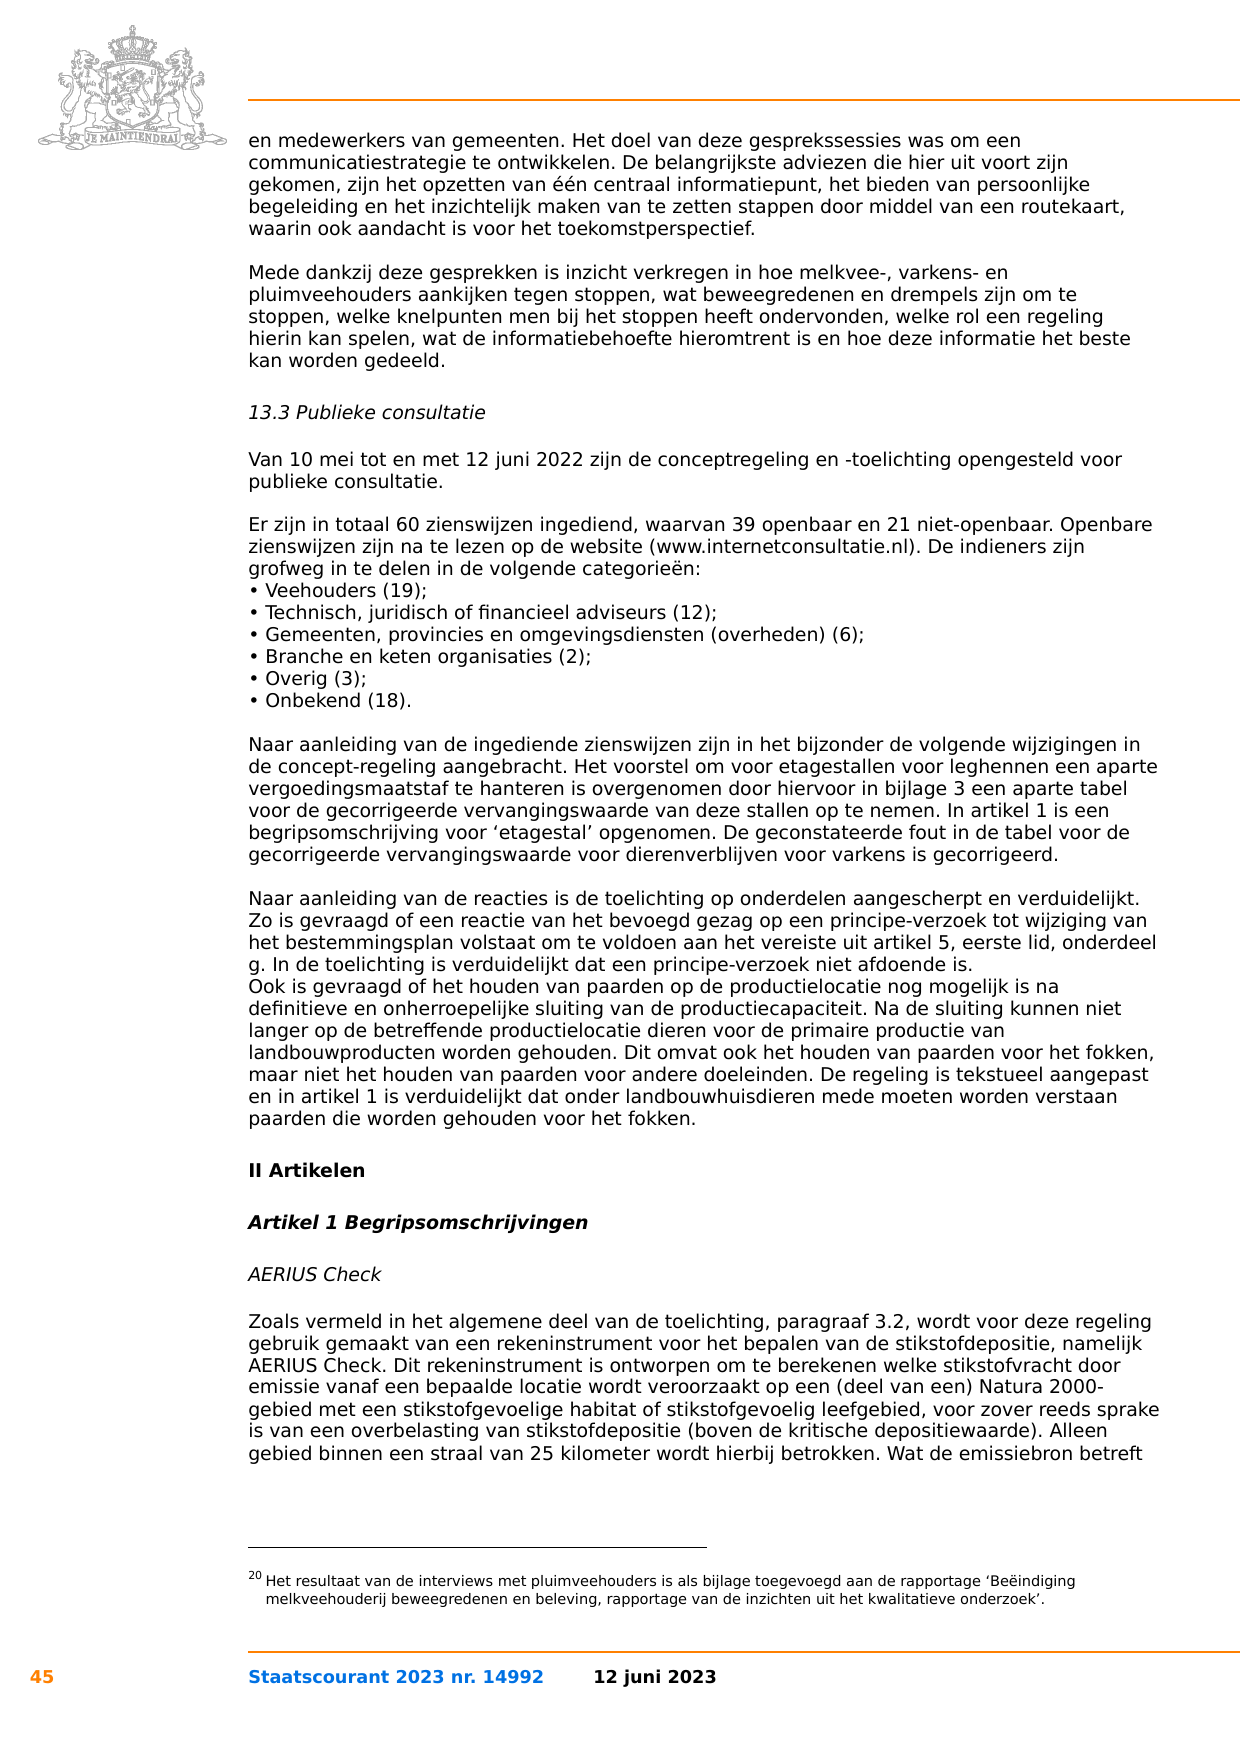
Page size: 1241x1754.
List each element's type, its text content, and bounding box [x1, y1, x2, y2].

text Naar aanleiding van de reacties is de toelichting op onderdelen aangescherpt en verduidelijkt. Zo is gevraagd of een reactie van het bevoegd gezag op een principe-verzoek tot wijziging van het bestemmingsplan volstaat om te voldoen aan het vereiste uit artikel 5, eerste lid, onderdeel g. In de toelichting is verduidelijkt dat een principe-verzoek niet afdoende is. [248, 888, 1163, 976]
subtitle Artikel 1 Begripsomschrijvingen [248, 1212, 1163, 1233]
text • Technisch, juridisch of financieel adviseurs (12); [248, 602, 1163, 624]
text Het resultaat van de interviews met pluimveehouders is als bijlage toegevoegd aan de rapportage ‘Beëindiging melkveehouderij beweegredenen en beleving, rapportage van de inzichten uit het kwalitatieve onderzoek’. [248, 1569, 1163, 1608]
text Naar aanleiding van de ingediende zienswijzen zijn in het bijzonder de volgende wijzigingen in de concept-regeling aangebracht. Het voorstel om voor etagestallen voor leghennen een aparte vergoedingsmaatstaf te hanteren is overgenomen door hiervoor in bijlage 3 een aparte tabel voor de gecorrigeerde vervangingswaarde van deze stallen op te nemen. In artikel 1 is een begripsomschrijving voor ‘etagestal’ opgenomen. De geconstateerde fout in de tabel voor de gecorrigeerde vervangingswaarde voor dierenverblijven voor varkens is gecorrigeerd. [248, 734, 1163, 866]
text Van 10 mei tot en met 12 juni 2022 zijn de conceptregeling en -toelichting opengesteld voor publieke consultatie. [248, 448, 1163, 492]
picture [38, 25, 227, 150]
subtitle AERIUS Check [248, 1263, 1163, 1286]
text en medewerkers van gemeenten. Het doel van deze gesprekssessies was om een communicatiestrategie te ontwikkelen. De belangrijkste adviezen die hier uit voort zijn gekomen, zijn het opzetten van één centraal informatiepunt, het bieden van persoonlijke begeleiding en het inzichtelijk maken van te zetten stappen door middel van een routekaart, waarin ook aandacht is voor het toekomstperspectief. [248, 130, 1163, 240]
text Er zijn in totaal 60 zienswijzen ingediend, waarvan 39 openbaar en 21 niet-openbaar. Openbare zienswijzen zijn na te lezen op de website (www.internetconsultatie.nl). De indieners zijn grofweg in te delen in de volgende categorieën: [248, 514, 1163, 580]
subtitle II Artikelen [248, 1159, 1163, 1182]
text • Veehouders (19); [248, 580, 1163, 602]
text • Overig (3); [248, 668, 1163, 690]
text • Gemeenten, provincies en omgevingsdiensten (overheden) (6); [248, 624, 1163, 646]
text • Branche en keten organisaties (2); [248, 646, 1163, 668]
subtitle 13.3 Publieke consultatie [248, 402, 1163, 423]
text • Onbekend (18). [248, 690, 1163, 712]
text Ook is gevraagd of het houden van paarden op de productielocatie nog mogelijk is na definitieve en onherroepelijke sluiting van de productiecapaciteit. Na de sluiting kunnen niet langer op de betreffende productielocatie dieren voor de primaire productie van landbouwproducten worden gehouden. Dit omvat ook het houden van paarden voor het fokken, maar niet het houden van paarden voor andere doeleinden. De regeling is tekstueel aangepast en in artikel 1 is verduidelijkt dat onder landbouwhuisdieren mede moeten worden verstaan paarden die worden gehouden voor het fokken. [248, 976, 1163, 1129]
text Zoals vermeld in het algemene deel van de toelichting, paragraaf 3.2, wordt voor deze regeling gebruik gemaakt van een rekeninstrument voor het bepalen van de stikstofdepositie, namelijk AERIUS Check. Dit rekeninstrument is ontworpen om te berekenen welke stikstofvracht door emissie vanaf een bepaalde locatie wordt veroorzaakt op een (deel van een) Natura 2000-gebied met een stikstofgevoelige habitat of stikstofgevoelig leefgebied, voor zover reeds sprake is van een overbelasting van stikstofdepositie (boven de kritische depositiewaarde). Alleen gebied binnen een straal van 25 kilometer wordt hierbij betrokken. Wat de emissiebron betreft [248, 1311, 1163, 1464]
text Mede dankzij deze gesprekken is inzicht verkregen in hoe melkvee-, varkens- en pluimveehouders aankijken tegen stoppen, wat beweegredenen en drempels zijn om te stoppen, welke knelpunten men bij het stoppen heeft ondervonden, welke rol een regeling hierin kan spelen, wat de informatiebehoefte hieromtrent is en hoe deze informatie het beste kan worden gedeeld. [248, 262, 1163, 372]
